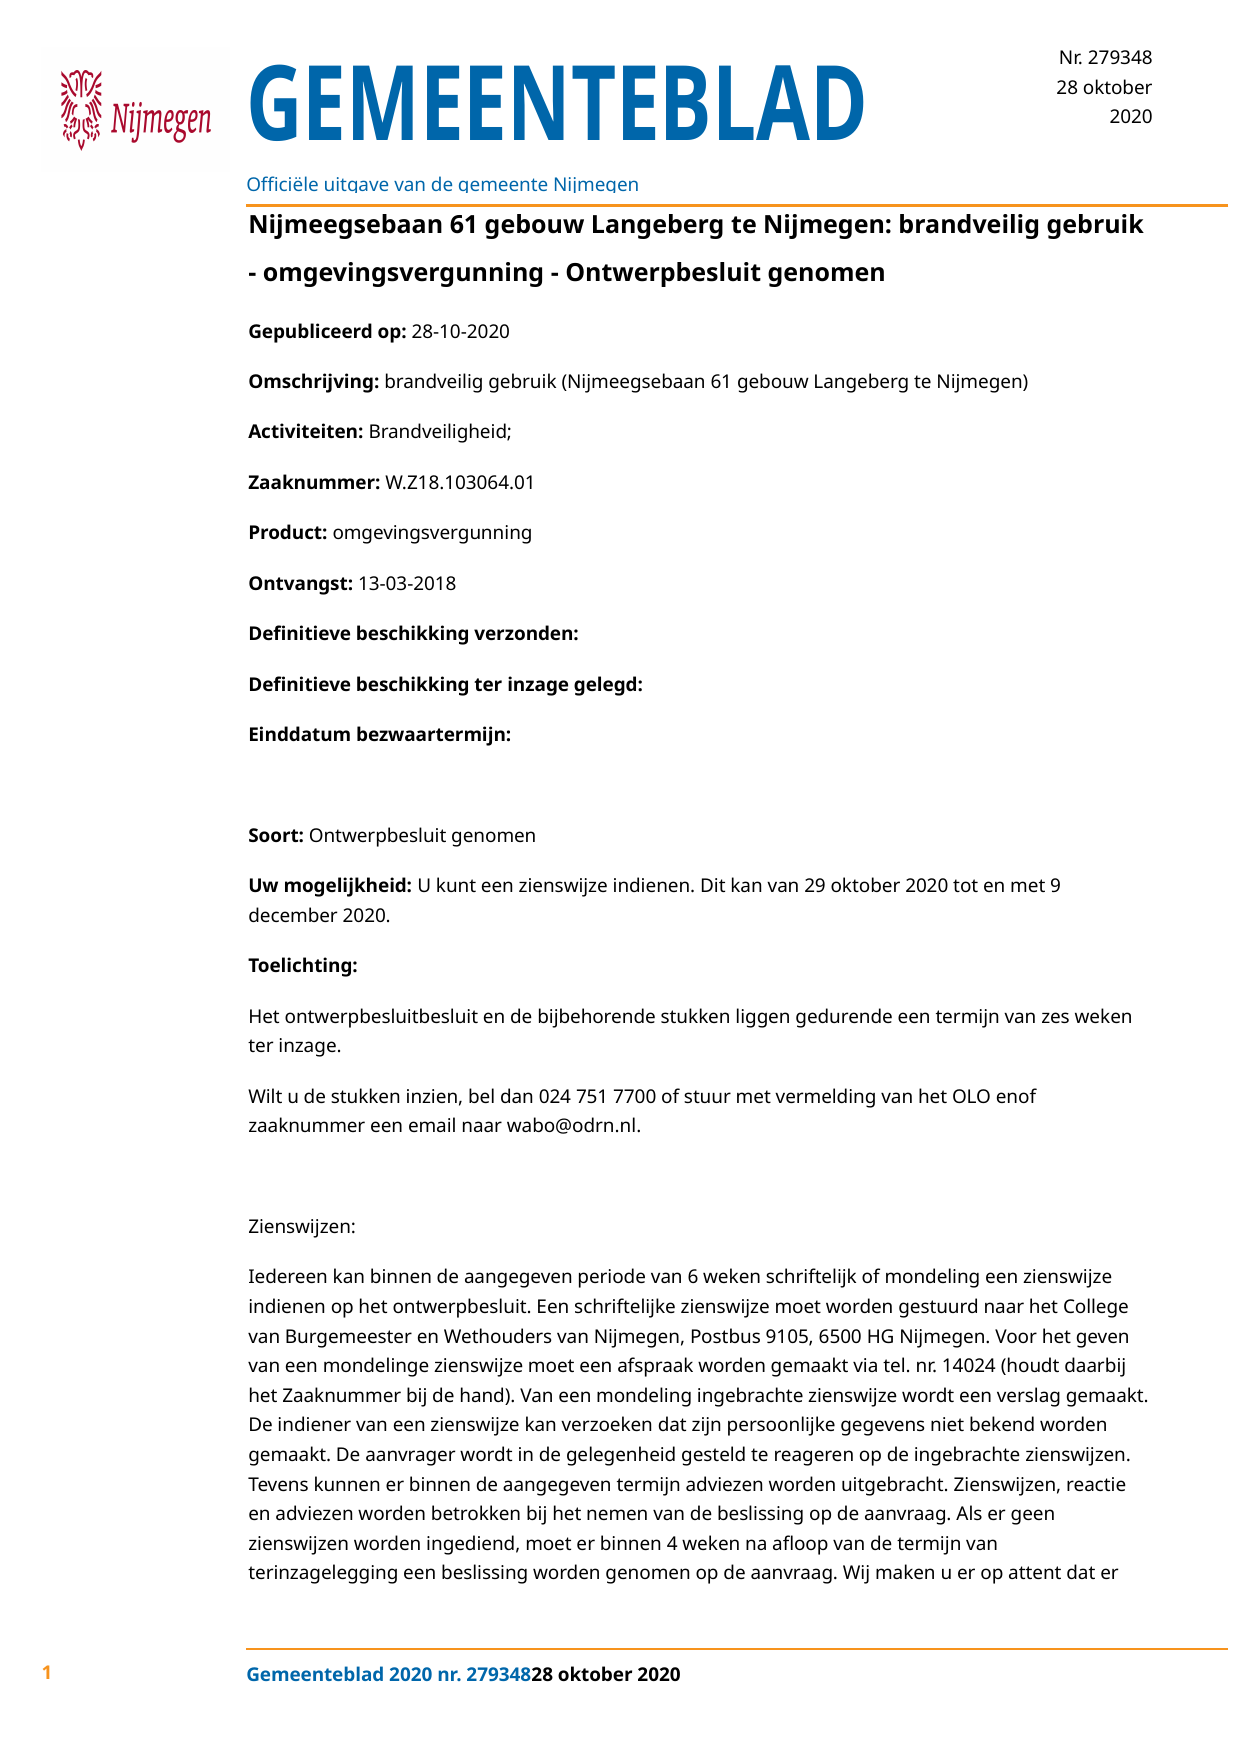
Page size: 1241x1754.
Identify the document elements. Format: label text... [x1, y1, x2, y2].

text Zaaknummer: W.Z18.103064.01 [248, 469, 1152, 495]
text Zienswijzen: [248, 1213, 1152, 1239]
text Wilt u de stukken inzien, bel dan 024 751 7700 of stuur met vermelding van het OLO enof zaaknummer een email naar wabo@odrn.nl. [248, 1083, 1152, 1138]
text Iedereen kan binnen de aangegeven periode van 6 weken schriftelijk of mondeling een zienswijze indienen op het ontwerpbesluit. Een schriftelijke zienswijze moet worden gestuurd naar het College van Burgemeester en Wethouders van Nijmegen, Postbus 9105, 6500 HG Nijmegen. Voor het geven van een mondelinge zienswijze moet een afspraak worden gemaakt via tel. nr. 14024 (houdt daarbij het Zaaknummer bij de hand). Van een mondeling ingebrachte zienswijze wordt een verslag gemaakt. De indiener van een zienswijze kan verzoeken dat zijn persoonlijke gegevens niet bekend worden gemaakt. De aanvrager wordt in de gelegenheid gesteld te reageren op de ingebrachte zienswijzen. Tevens kunnen er binnen de aangegeven termijn adviezen worden uitgebracht. Zienswijzen, reactie en adviezen worden betrokken bij het nemen van de beslissing op de aanvraag. Als er geen zienswijzen worden ingediend, moet er binnen 4 weken na afloop van de termijn van terinzagelegging een beslissing worden genomen op de aanvraag. Wij maken u er op attent dat er [248, 1264, 1152, 1585]
text Gepubliceerd op: 28-10-2020 [248, 318, 1152, 344]
picture [41, 47, 231, 172]
text Soort: Ontwerpbesluit genomen [248, 822, 1152, 848]
text Toelichting: [248, 952, 1152, 978]
text Uw mogelijkheid: U kunt een zienswijze indienen. Dit kan van 29 oktober 2020 tot en met 9 december 2020. [248, 872, 1152, 928]
text Nijmeegsebaan 61 gebouw Langeberg te Nijmegen: brandveilig gebruik - omgevingsvergunning - Ontwerpbesluit genomen [248, 207, 1152, 288]
text Einddatum bezwaartermijn: [248, 721, 1152, 747]
text Definitieve beschikking verzonden: [248, 620, 1152, 646]
text Definitieve beschikking ter inzage gelegd: [248, 671, 1152, 697]
text Activiteiten: Brandveiligheid; [248, 419, 1152, 444]
text Product: omgevingsvergunning [248, 519, 1152, 545]
text Omschrijving: brandveilig gebruik (Nijmeegsebaan 61 gebouw Langeberg te Nijmegen) [248, 368, 1152, 394]
text Het ontwerpbesluitbesluit en de bijbehorende stukken liggen gedurende een termijn van zes weken ter inzage. [248, 1003, 1152, 1058]
text Ontvangst: 13-03-2018 [248, 570, 1152, 596]
